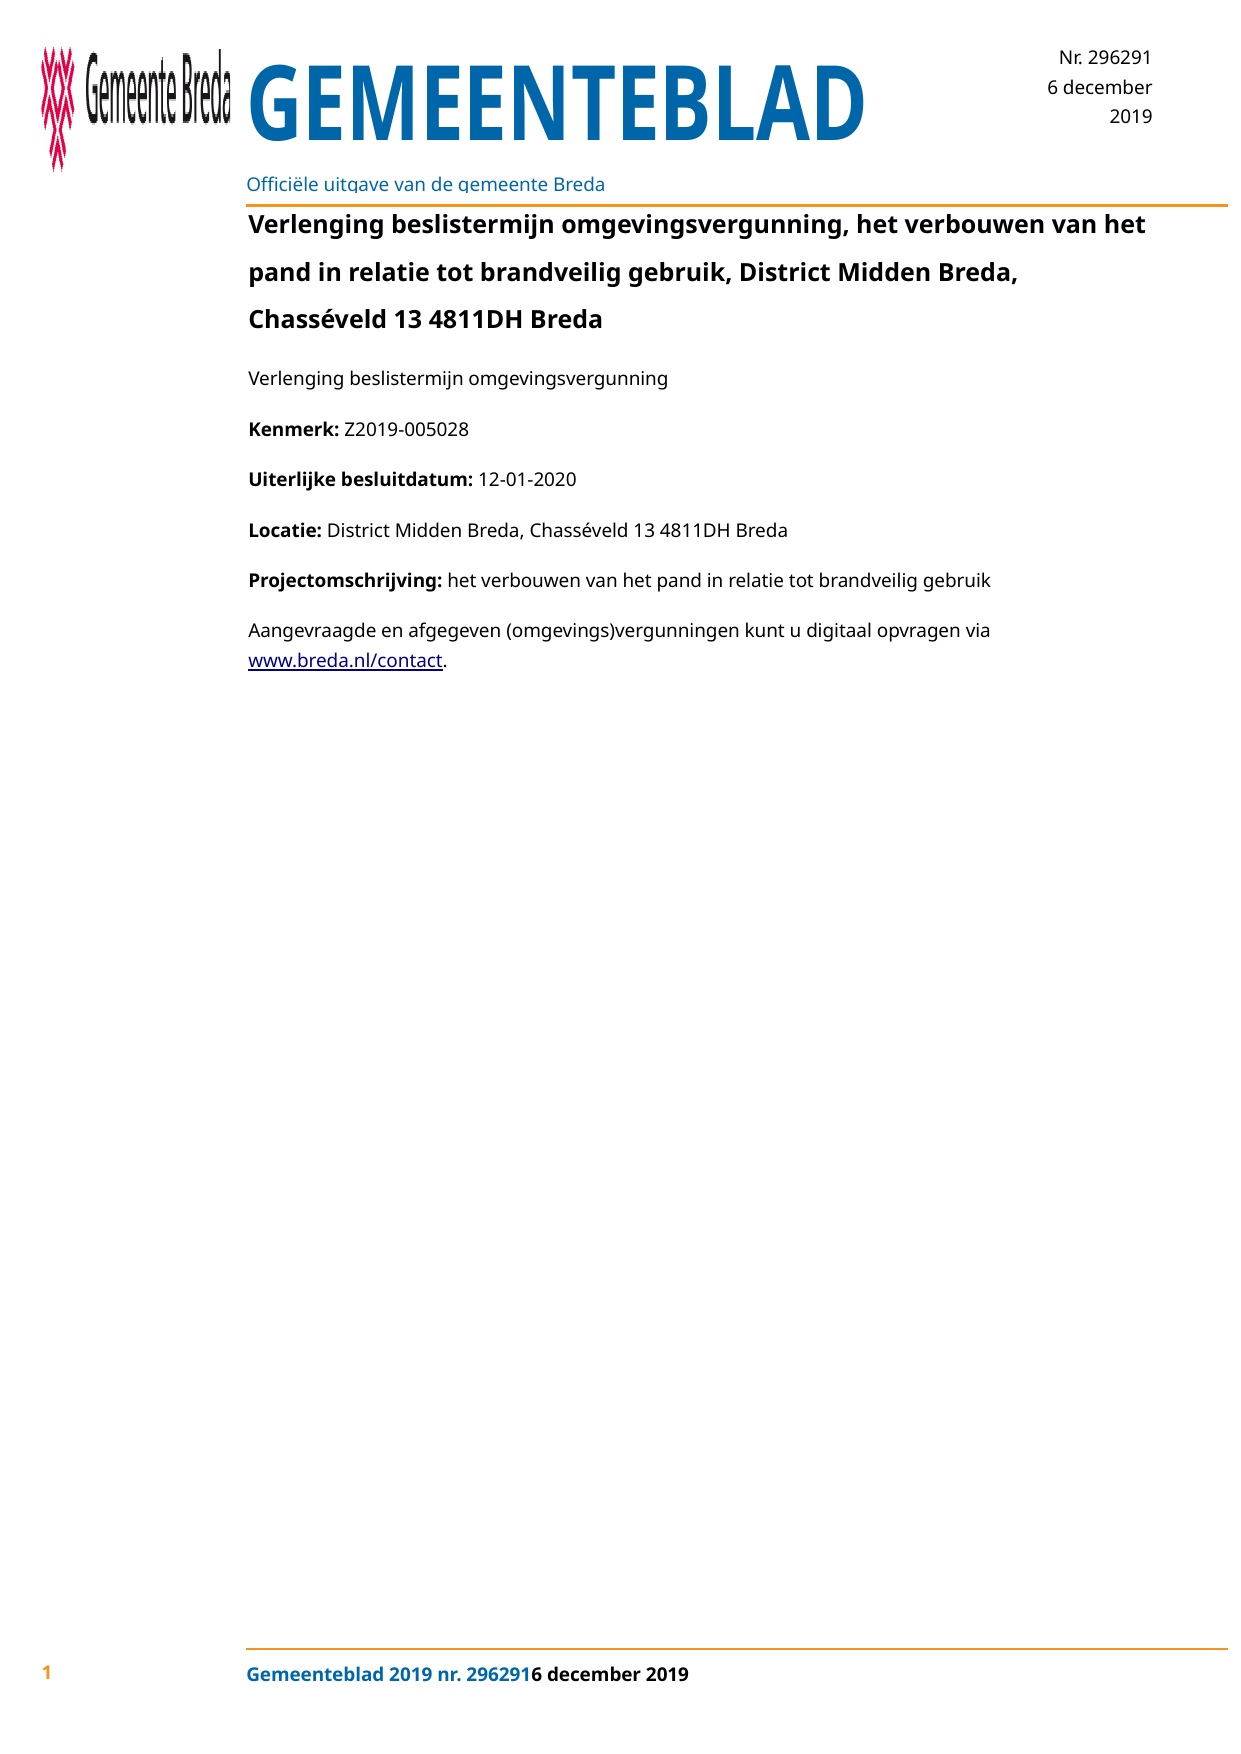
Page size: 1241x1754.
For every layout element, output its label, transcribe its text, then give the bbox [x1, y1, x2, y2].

text Aangevraagde en afgegeven (omgevings)vergunningen kunt u digitaal opvragen via www.breda.nl/contact. [248, 618, 1152, 673]
text Verlenging beslistermijn omgevingsvergunning [248, 366, 1152, 391]
text Locatie: District Midden Breda, Chasséveld 13 4811DH Breda [248, 517, 1152, 542]
text Uiterlijke besluitdatum: 12-01-2020 [248, 466, 1152, 492]
text Kenmerk: Z2019-005028 [248, 416, 1152, 442]
picture [41, 47, 231, 172]
text Projectomschrijving: het verbouwen van het pand in relatie tot brandveilig gebruik [248, 567, 1152, 593]
text Verlenging beslistermijn omgevingsvergunning, het verbouwen van het pand in relatie tot brandveilig gebruik, District Midden Breda, Chasséveld 13 4811DH Breda [248, 207, 1152, 336]
